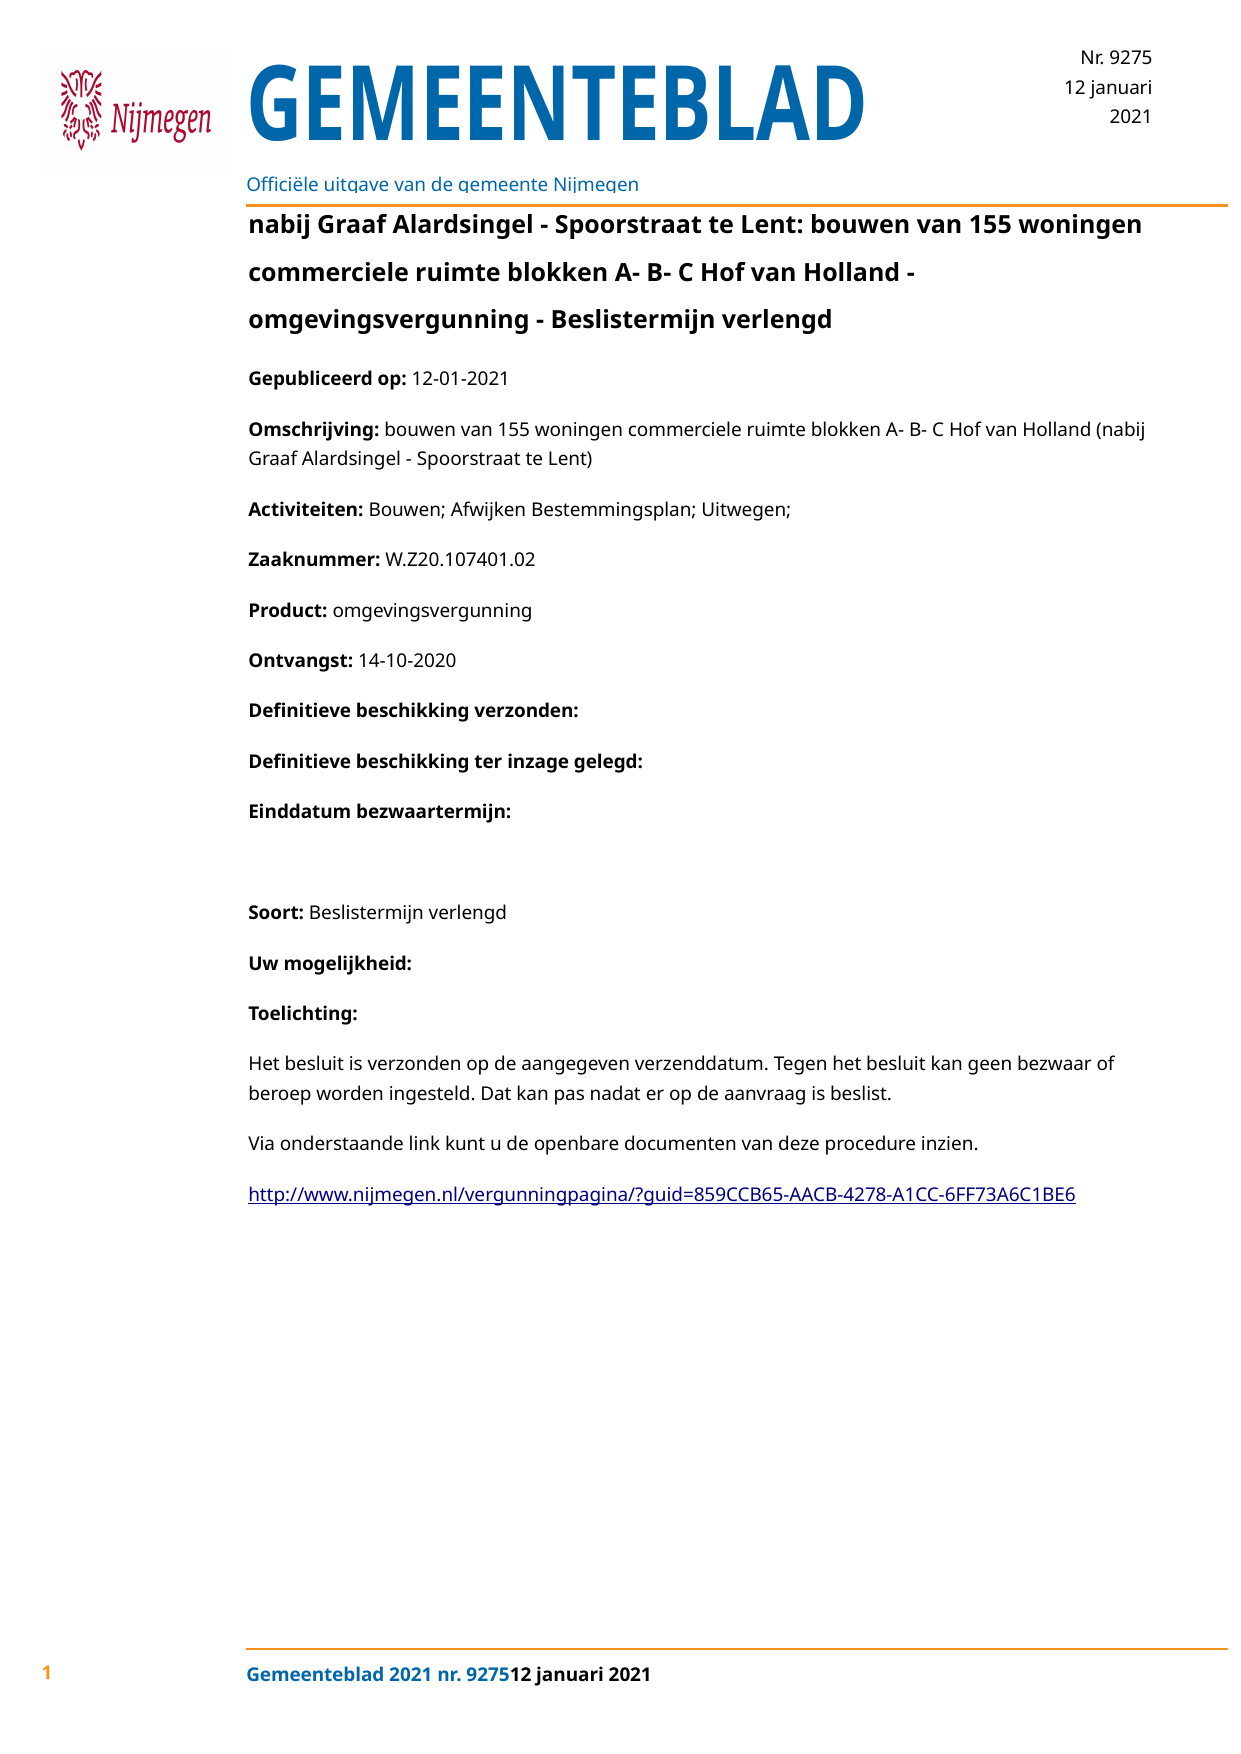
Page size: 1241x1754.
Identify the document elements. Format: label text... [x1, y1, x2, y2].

text Activiteiten: Bouwen; Afwijken Bestemmingsplan; Uitwegen; [248, 496, 1152, 522]
text Einddatum bezwaartermijn: [248, 798, 1152, 824]
text Gepubliceerd op: 12-01-2021 [248, 366, 1152, 391]
text Definitieve beschikking ter inzage gelegd: [248, 748, 1152, 774]
text Via onderstaande link kunt u de openbare documenten van deze procedure inzien. [248, 1131, 1152, 1156]
text Product: omgevingsvergunning [248, 597, 1152, 622]
text Soort: Beslistermijn verlengd [248, 899, 1152, 925]
text Zaaknummer: W.Z20.107401.02 [248, 546, 1152, 572]
text Toelichting: [248, 1000, 1152, 1026]
text Definitieve beschikking verzonden: [248, 698, 1152, 723]
text nabij Graaf Alardsingel - Spoorstraat te Lent: bouwen van 155 woningen commerciele ruimte blokken A- B- C Hof van Holland - omgevingsvergunning - Beslistermijn verlengd [248, 207, 1152, 336]
picture [41, 47, 231, 172]
text http://www.nijmegen.nl/vergunningpagina/?guid=859CCB65-AACB-4278-A1CC-6FF73A6C1BE6 [248, 1181, 1152, 1207]
text Uw mogelijkheid: [248, 950, 1152, 975]
text Ontvangst: 14-10-2020 [248, 647, 1152, 673]
text Omschrijving: bouwen van 155 woningen commerciele ruimte blokken A- B- C Hof van Holland (nabij Graaf Alardsingel - Spoorstraat te Lent) [248, 416, 1152, 471]
text Het besluit is verzonden op de aangegeven verzenddatum. Tegen het besluit kan geen bezwaar of beroep worden ingesteld. Dat kan pas nadat er op de aanvraag is beslist. [248, 1051, 1152, 1106]
